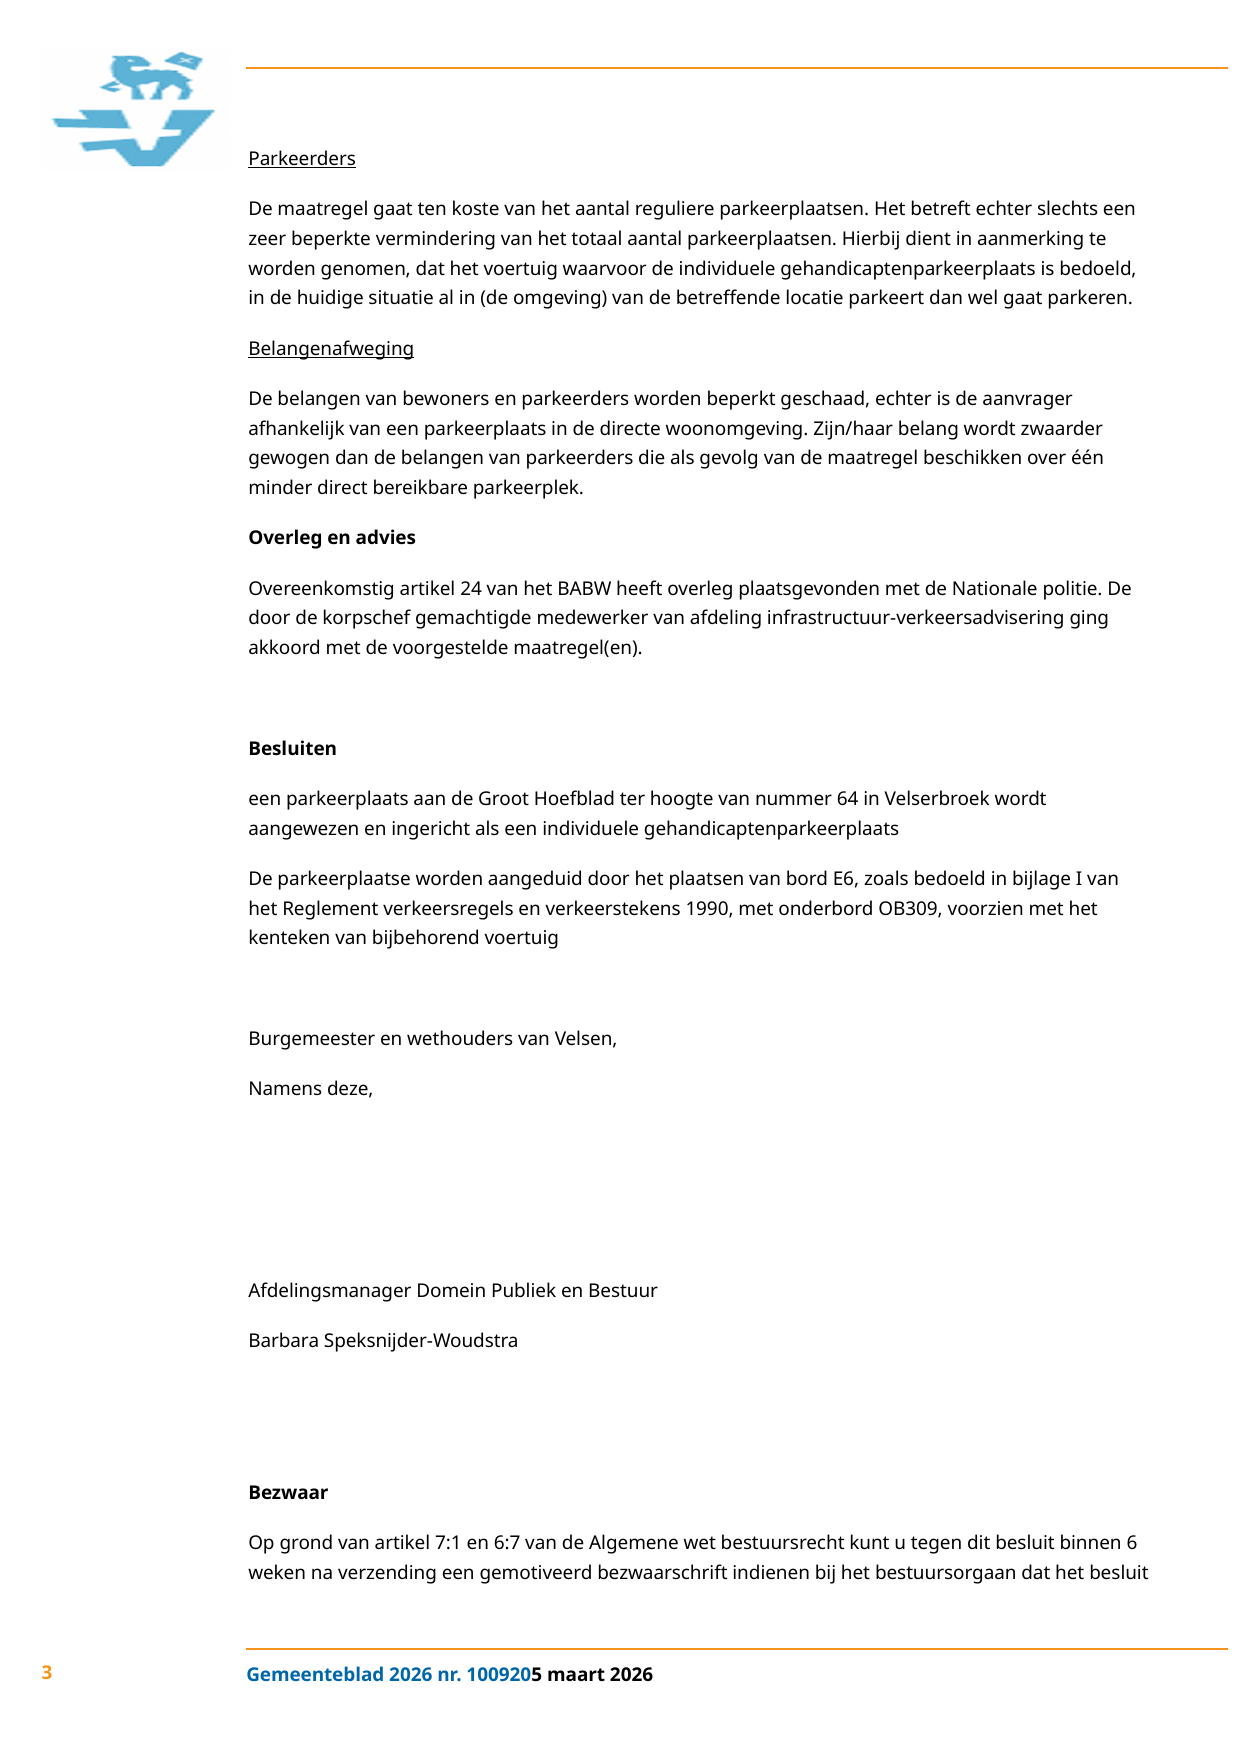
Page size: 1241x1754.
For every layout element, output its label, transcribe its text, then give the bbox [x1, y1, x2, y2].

text Bezwaar [248, 1479, 1152, 1505]
text Afdelingsmanager Domein Publiek en Bestuur [248, 1277, 1152, 1303]
text Burgemeester en wethouders van Velsen, [248, 1025, 1152, 1051]
text De parkeerplaatse worden aangeduid door het plaatsen van bord E6, zoals bedoeld in bijlage I van het Reglement verkeersregels en verkeerstekens 1990, met onderbord OB309, voorzien met het kenteken van bijbehorend voertuig [248, 865, 1152, 950]
text Barbara Speksnijder-Woudstra [248, 1328, 1152, 1353]
picture [41, 47, 231, 172]
text Namens deze, [248, 1076, 1152, 1101]
text De maatregel gaat ten koste van het aantal reguliere parkeerplaatsen. Het betreft echter slechts een zeer beperkte vermindering van het totaal aantal parkeerplaatsen. Hierbij dient in aanmerking te worden genomen, dat het voertuig waarvoor de individuele gehandicaptenparkeerplaats is bedoeld, in de huidige situatie al in (de omgeving) van de betreffende locatie parkeert dan wel gaat parkeren. [248, 196, 1152, 310]
text Besluiten [248, 735, 1152, 761]
text Overleg en advies [248, 524, 1152, 550]
text Op grond van artikel 7:1 en 6:7 van de Algemene wet bestuursrecht kunt u tegen dit besluit binnen 6 weken na verzending een gemotiveerd bezwaarschrift indienen bij het bestuursorgaan dat het besluit [248, 1529, 1152, 1585]
text Overeenkomstig artikel 24 van het BABW heeft overleg plaatsgevonden met de Nationale politie. De door de korpschef gemachtigde medewerker van afdeling infrastructuur-verkeersadvisering ging akkoord met de voorgestelde maatregel(en). [248, 575, 1152, 660]
text De belangen van bewoners en parkeerders worden beperkt geschaad, echter is de aanvrager afhankelijk van een parkeerplaats in de directe woonomgeving. Zijn/haar belang wordt zwaarder gewogen dan de belangen van parkeerders die als gevolg van de maatregel beschikken over één minder direct bereikbare parkeerplek. [248, 385, 1152, 500]
text Parkeerders [248, 145, 1152, 171]
text een parkeerplaats aan de Groot Hoefblad ter hoogte van nummer 64 in Velserbroek wordt aangewezen en ingericht als een individuele gehandicaptenparkeerplaats [248, 785, 1152, 841]
text Belangenafweging [248, 335, 1152, 361]
